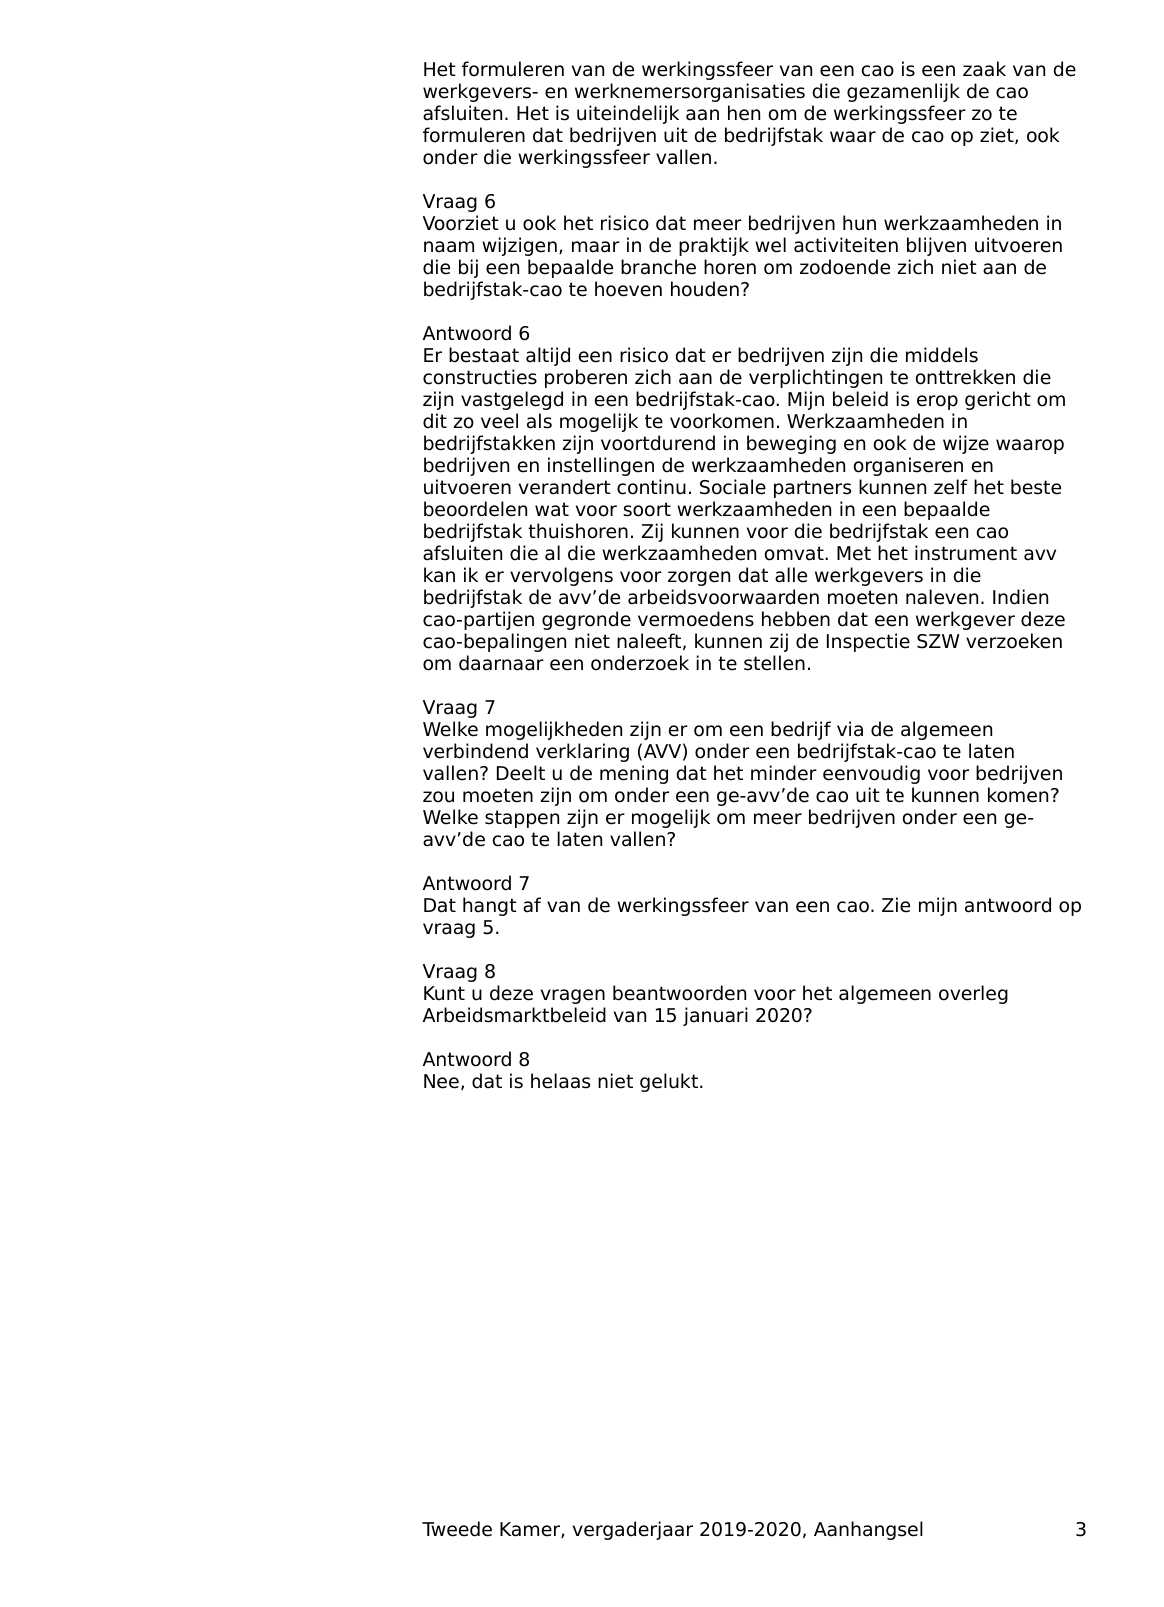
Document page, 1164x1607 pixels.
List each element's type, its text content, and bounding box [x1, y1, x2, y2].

text Kunt u deze vragen beantwoorden voor het algemeen overleg Arbeidsmarktbeleid van 15 januari 2020? [422, 983, 1087, 1027]
text Er bestaat altijd een risico dat er bedrijven zijn die middels constructies proberen zich aan de verplichtingen te onttrekken die zijn vastgelegd in een bedrijfstak-cao. Mijn beleid is erop gericht om dit zo veel als mogelijk te voorkomen. Werkzaamheden in bedrijfstakken zijn voortdurend in beweging en ook de wijze waarop bedrijven en instellingen de werkzaamheden organiseren en uitvoeren verandert continu. Sociale partners kunnen zelf het beste beoordelen wat voor soort werkzaamheden in een bepaalde bedrijfstak thuishoren. Zij kunnen voor die bedrijfstak een cao afsluiten die al die werkzaamheden omvat. Met het instrument avv kan ik er vervolgens voor zorgen dat alle werkgevers in die bedrijfstak de avv’de arbeidsvoorwaarden moeten naleven. Indien cao-partijen gegronde vermoedens hebben dat een werkgever deze cao-bepalingen niet naleeft, kunnen zij de Inspectie SZW verzoeken om daarnaar een onderzoek in te stellen. [422, 345, 1087, 675]
text Dat hangt af van de werkingssfeer van een cao. Zie mijn antwoord op vraag 5. [422, 895, 1087, 939]
text Vraag 6 [422, 191, 1087, 213]
text Vraag 7 [422, 697, 1087, 719]
text Voorziet u ook het risico dat meer bedrijven hun werkzaamheden in naam wijzigen, maar in de praktijk wel activiteiten blijven uitvoeren die bij een bepaalde branche horen om zodoende zich niet aan de bedrijfstak-cao te hoeven houden? [422, 213, 1087, 301]
text Antwoord 6 [422, 323, 1087, 345]
text Antwoord 8 [422, 1049, 1087, 1071]
text Het formuleren van de werkingssfeer van een cao is een zaak van de werkgevers- en werknemersorganisaties die gezamenlijk de cao afsluiten. Het is uiteindelijk aan hen om de werkingssfeer zo te formuleren dat bedrijven uit de bedrijfstak waar de cao op ziet, ook onder die werkingssfeer vallen. [422, 59, 1087, 169]
text Antwoord 7 [422, 873, 1087, 895]
text Vraag 8 [422, 961, 1087, 983]
text Welke mogelijkheden zijn er om een bedrijf via de algemeen verbindend verklaring (AVV) onder een bedrijfstak-cao te laten vallen? Deelt u de mening dat het minder eenvoudig voor bedrijven zou moeten zijn om onder een ge-avv’de cao uit te kunnen komen? Welke stappen zijn er mogelijk om meer bedrijven onder een ge-avv’de cao te laten vallen? [422, 719, 1087, 851]
text Nee, dat is helaas niet gelukt. [422, 1071, 1087, 1093]
